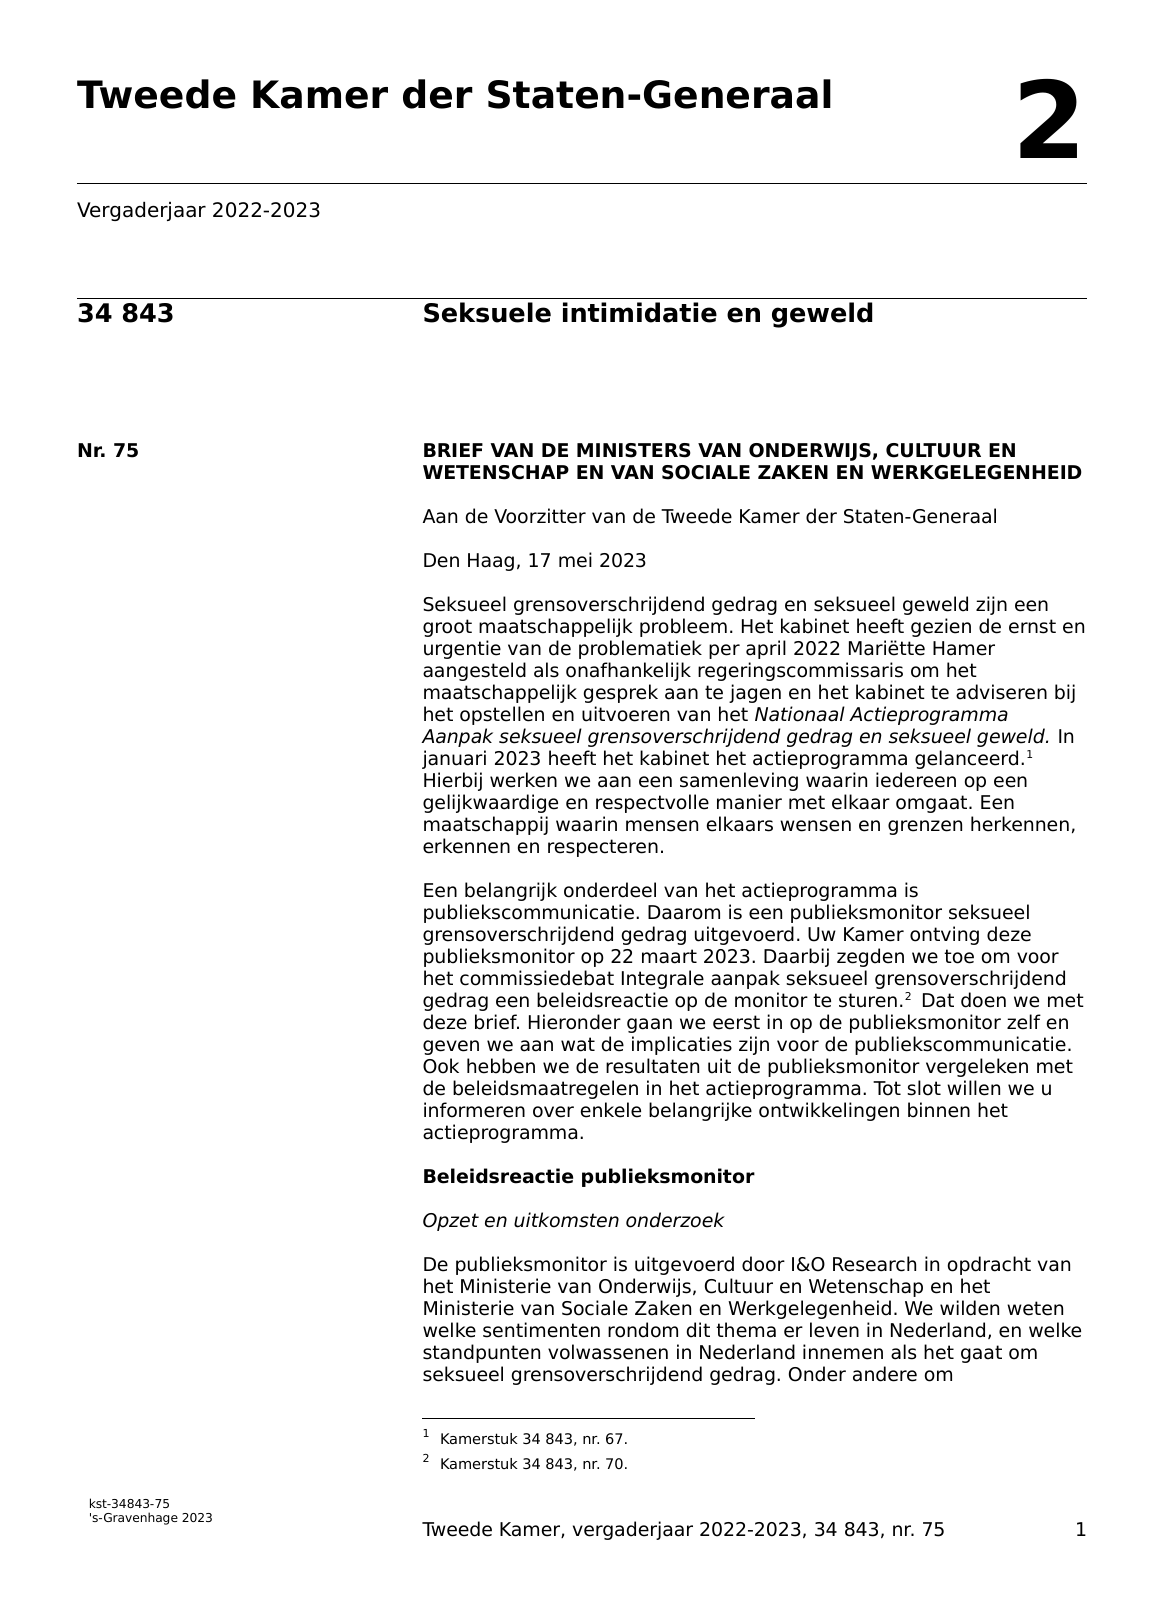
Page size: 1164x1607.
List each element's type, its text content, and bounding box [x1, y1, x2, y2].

text Kamerstuk 34 843, nr. 70. [422, 1452, 1087, 1474]
subtitle Opzet en uitkomsten onderzoek [422, 1210, 1087, 1232]
text Kamerstuk 34 843, nr. 67. [422, 1427, 1087, 1449]
table_cell Vergaderjaar 2022-2023 [77, 184, 1087, 298]
text kst-34843-75 [88, 1497, 323, 1511]
text Den Haag, 17 mei 2023 [422, 550, 1087, 572]
text Aan de Voorzitter van de Tweede Kamer der Staten-Generaal [422, 506, 1087, 528]
table_header 2 [886, 59, 1087, 183]
text 's-Gravenhage 2023 [88, 1511, 323, 1525]
text De publieksmonitor is uitgevoerd door I&O Research in opdracht van het Ministerie van Onderwijs, Cultuur en Wetenschap en het Ministerie van Sociale Zaken en Werkgelegenheid. We wilden weten welke sentimenten rondom dit thema er leven in Nederland, en welke standpunten volwassenen in Nederland innemen als het gaat om seksueel grensoverschrijdend gedrag. Onder andere om [422, 1254, 1087, 1386]
subtitle Nr. 75 BRIEF VAN DE MINISTERS VAN ONDERWIJS, CULTUUR EN WETENSCHAP EN VAN SOCIALE ZAKEN EN WERKGELEGENHEID [77, 440, 1087, 484]
text Seksueel grensoverschrijdend gedrag en seksueel geweld zijn een groot maatschappelijk probleem. Het kabinet heeft gezien de ernst en urgentie van de problematiek per april 2022 Mariëtte Hamer aangesteld als onafhankelijk regeringscommissaris om het maatschappelijk gesprek aan te jagen en het kabinet te adviseren bij het opstellen en uitvoeren van het Nationaal Actieprogramma Aanpak seksueel grensoverschrijdend gedrag en seksueel geweld. In januari 2023 heeft het kabinet het actieprogramma gelanceerd. Hierbij werken we aan een samenleving waarin iedereen op een gelijkwaardige en respectvolle manier met elkaar omgaat. Een maatschappij waarin mensen elkaars wensen en grenzen herkennen, erkennen en respecteren. [422, 594, 1087, 858]
table_header Tweede Kamer der Staten-Generaal [77, 59, 886, 183]
text Een belangrijk onderdeel van het actieprogramma is publiekscommunicatie. Daarom is een publieksmonitor seksueel grensoverschrijdend gedrag uitgevoerd. Uw Kamer ontving deze publieksmonitor op 22 maart 2023. Daarbij zegden we toe om voor het commissiedebat Integrale aanpak seksueel grensoverschrijdend gedrag een beleidsreactie op de monitor te sturen. Dat doen we met deze brief. Hieronder gaan we eerst in op de publieksmonitor zelf en geven we aan wat de implicaties zijn voor de publiekscommunicatie. Ook hebben we de resultaten uit de publieksmonitor vergeleken met de beleidsmaatregelen in het actieprogramma. Tot slot willen we u informeren over enkele belangrijke ontwikkelingen binnen het actieprogramma. [422, 880, 1087, 1144]
subtitle 34 843 Seksuele intimidatie en geweld [77, 299, 1087, 329]
subtitle Beleidsreactie publieksmonitor [422, 1166, 1087, 1188]
